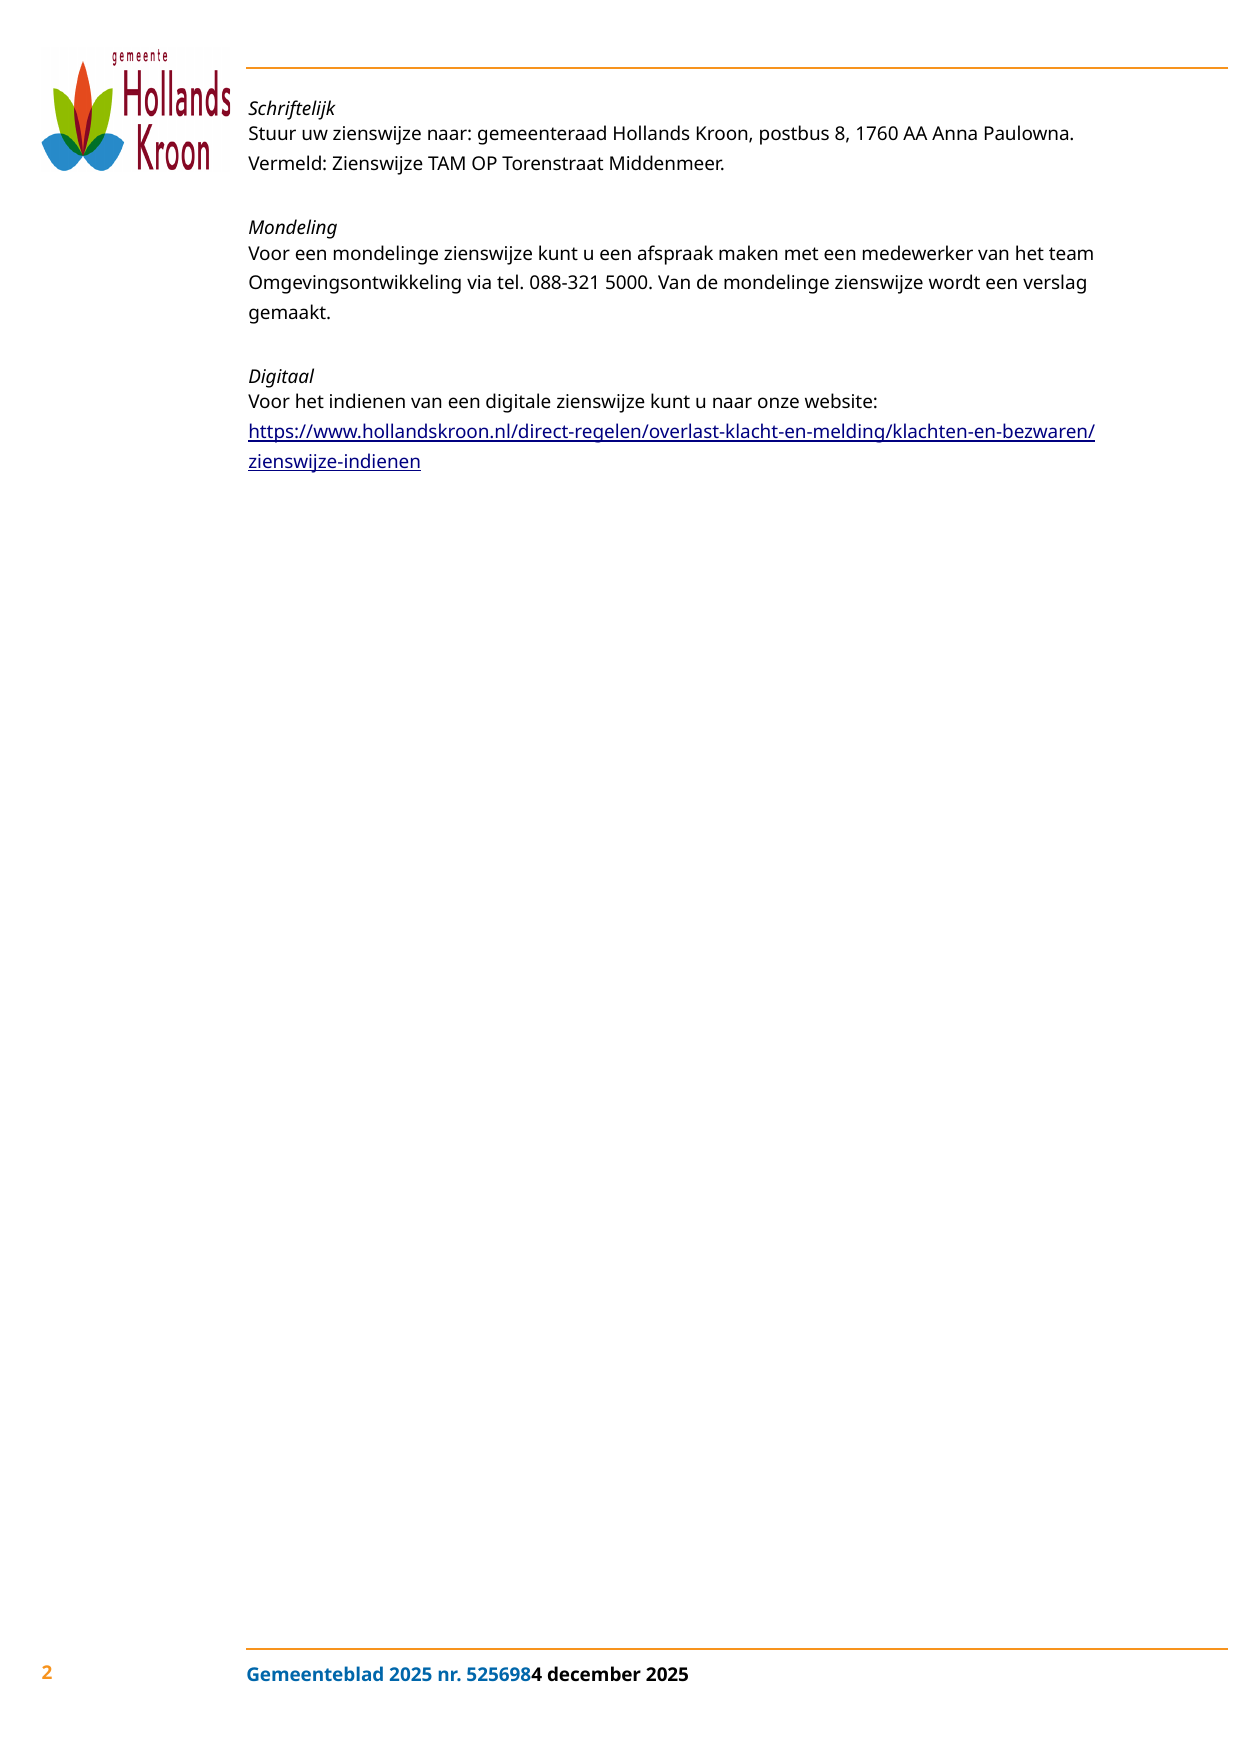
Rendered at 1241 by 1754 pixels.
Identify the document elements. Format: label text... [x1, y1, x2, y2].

text Mondeling [248, 214, 1152, 240]
text Schriftelijk [248, 95, 1152, 121]
text Stuur uw zienswijze naar: gemeenteraad Hollands Kroon, postbus 8, 1760 AA Anna Paulowna. Vermeld: Zienswijze TAM OP Torenstraat Middenmeer. [248, 121, 1152, 176]
text Voor het indienen van een digitale zienswijze kunt u naar onze website: https://www.hollandskroon.nl/direct-regelen/overlast-klacht-en-melding/klachten-en-bezwaren/zienswijze-indienen [248, 389, 1152, 473]
text Voor een mondelinge zienswijze kunt u een afspraak maken met een medewerker van het team Omgevingsontwikkeling via tel. 088-321 5000. Van de mondelinge zienswijze wordt een verslag gemaakt. [248, 240, 1152, 325]
picture [41, 47, 231, 172]
text Digitaal [248, 363, 1152, 389]
